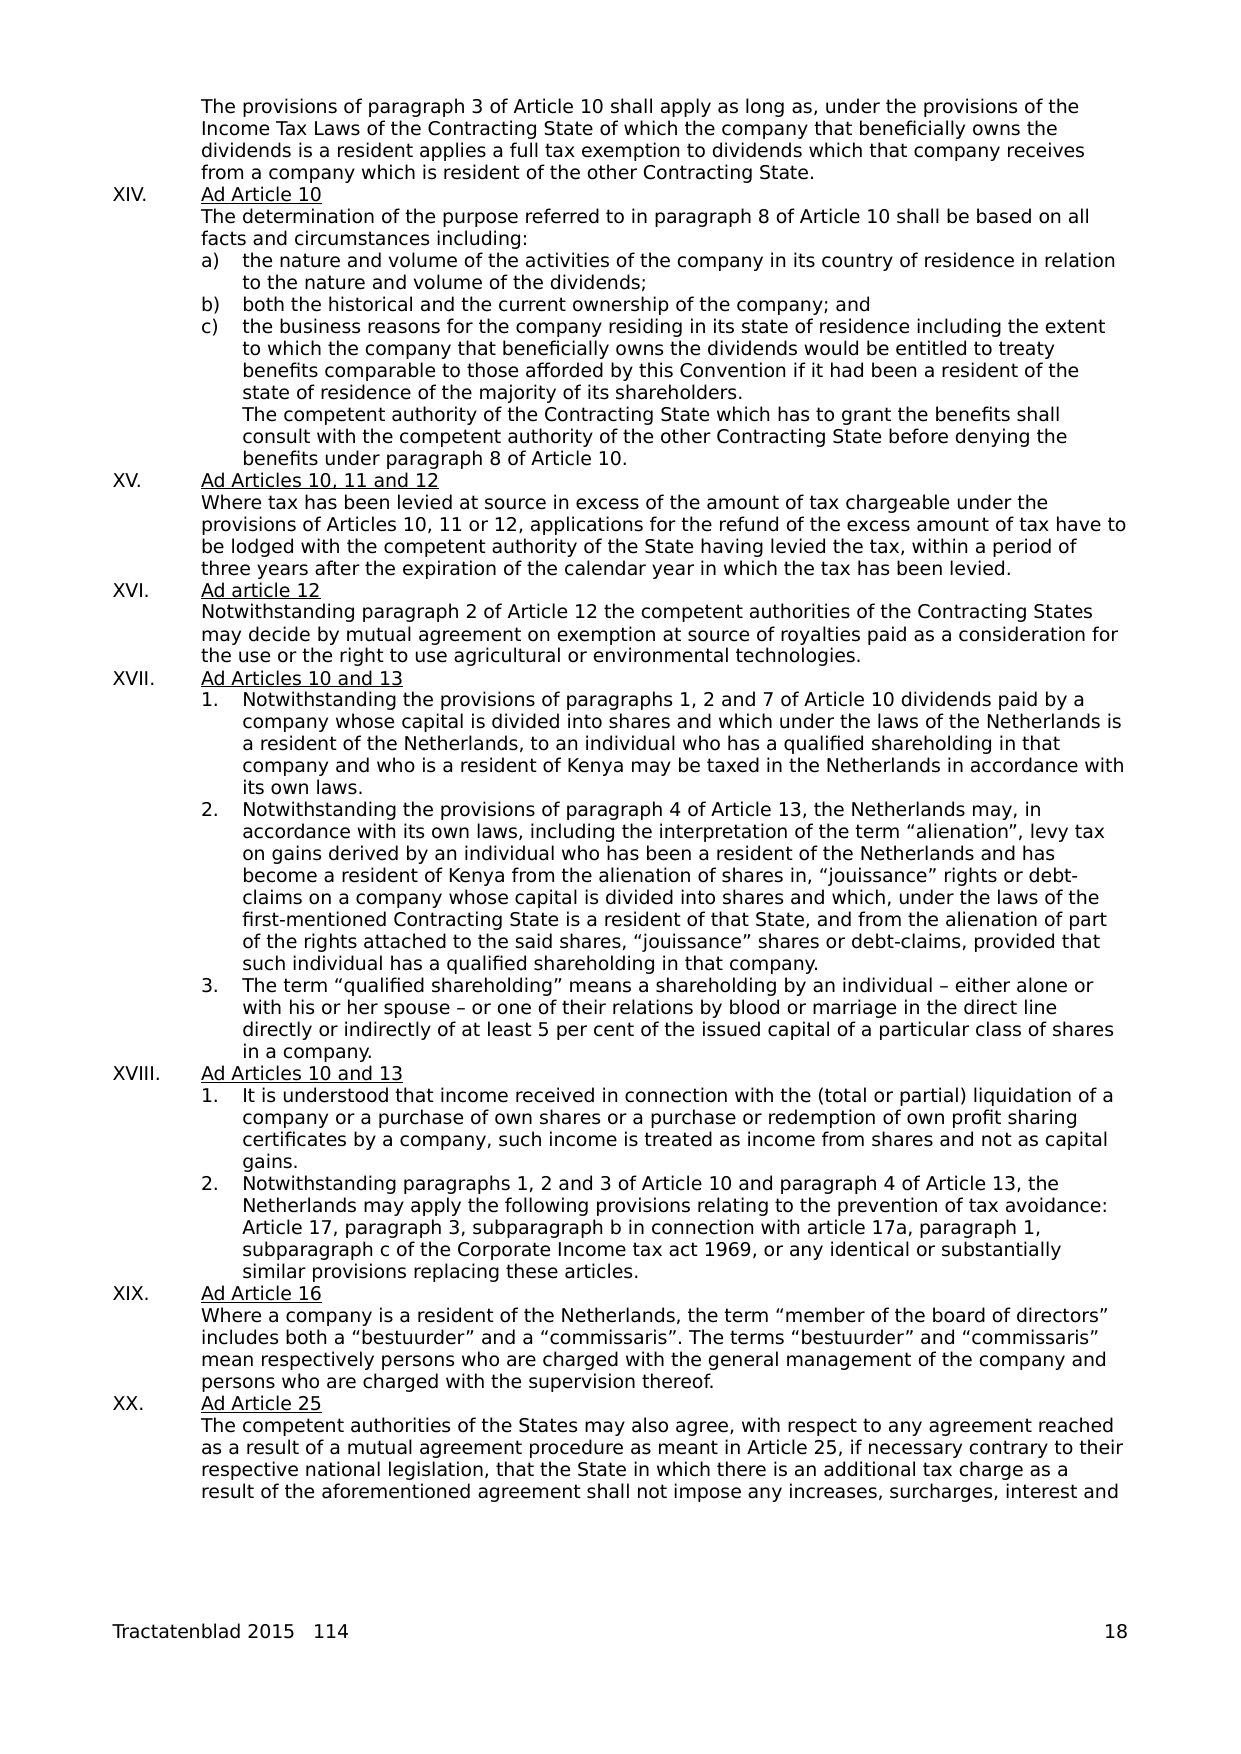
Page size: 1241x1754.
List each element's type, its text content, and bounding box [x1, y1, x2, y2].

text Notwithstanding paragraph 2 of Article 12 the competent authorities of the Contracting States may decide by mutual agreement on exemption at source of royalties paid as a consideration for the use or the right to use agricultural or environmental technologies. [201, 601, 1128, 667]
text XVII. Ad Articles 10 and 13 [112, 667, 1128, 689]
text b) both the historical and the current ownership of the company; and [201, 294, 1128, 316]
text XX. Ad Article 25 [112, 1393, 1128, 1415]
text Article 17, paragraph 3, subparagraph b in connection with article 17a, paragraph 1, subparagraph c of the Corporate Income tax act 1969, or any identical or substantially similar provisions replacing these articles. [242, 1217, 1128, 1283]
text XV. Ad Articles 10, 11 and 12 [112, 469, 1128, 492]
text The provisions of paragraph 3 of Article 10 shall apply as long as, under the provisions of the Income Tax Laws of the Contracting State of which the company that beneficially owns the dividends is a resident applies a full tax exemption to dividends which that company receives from a company which is resident of the other Contracting State. [201, 96, 1128, 184]
text a) the nature and volume of the activities of the company in its country of residence in relation to the nature and volume of the dividends; [201, 250, 1128, 294]
text 1. Notwithstanding the provisions of paragraphs 1, 2 and 7 of Article 10 dividends paid by a company whose capital is divided into shares and which under the laws of the Netherlands is a resident of the Netherlands, to an individual who has a qualified shareholding in that company and who is a resident of Kenya may be taxed in the Netherlands in accordance with its own laws. [201, 689, 1128, 799]
text Where tax has been levied at source in excess of the amount of tax chargeable under the provisions of Articles 10, 11 or 12, applications for the refund of the excess amount of tax have to be lodged with the competent authority of the State having levied the tax, within a period of three years after the expiration of the calendar year in which the tax has been levied. [201, 492, 1128, 579]
text XVIII. Ad Articles 10 and 13 [112, 1063, 1128, 1085]
text XIV. Ad Article 10 [112, 184, 1128, 206]
text Where a company is a resident of the Netherlands, the term “member of the board of directors” includes both a “bestuurder” and a “commissaris”. The terms “bestuurder” and “commissaris” mean respectively persons who are charged with the general management of the company and persons who are charged with the supervision thereof. [201, 1305, 1128, 1393]
text c) the business reasons for the company residing in its state of residence including the extent to which the company that beneficially owns the dividends would be entitled to treaty benefits comparable to those afforded by this Convention if it had been a resident of the state of residence of the majority of its shareholders. [201, 316, 1128, 404]
text 2. Notwithstanding the provisions of paragraph 4 of Article 13, the Netherlands may, in accordance with its own laws, including the interpretation of the term “alienation”, levy tax on gains derived by an individual who has been a resident of the Netherlands and has become a resident of Kenya from the alienation of shares in, “jouissance” rights or debt-claims on a company whose capital is divided into shares and which, under the laws of the first-mentioned Contracting State is a resident of that State, and from the alienation of part of the rights attached to the said shares, “jouissance” shares or debt-claims, provided that such individual has a qualified shareholding in that company. [201, 799, 1128, 975]
text 1. It is understood that income received in connection with the (total or partial) liquidation of a company or a purchase of own shares or a purchase or redemption of own profit sharing certificates by a company, such income is treated as income from shares and not as capital gains. [201, 1085, 1128, 1173]
text The competent authorities of the States may also agree, with respect to any agreement reached as a result of a mutual agreement procedure as meant in Article 25, if necessary contrary to their respective national legislation, that the State in which there is an additional tax charge as a result of the aforementioned agreement shall not impose any increases, surcharges, interest and [201, 1415, 1128, 1503]
text The competent authority of the Contracting State which has to grant the benefits shall consult with the competent authority of the other Contracting State before denying the benefits under paragraph 8 of Article 10. [242, 404, 1128, 469]
text 2. Notwithstanding paragraphs 1, 2 and 3 of Article 10 and paragraph 4 of Article 13, the Netherlands may apply the following provisions relating to the prevention of tax avoidance: [201, 1173, 1128, 1217]
text XIX. Ad Article 16 [112, 1283, 1128, 1305]
text The determination of the purpose referred to in paragraph 8 of Article 10 shall be based on all facts and circumstances including: [201, 206, 1128, 250]
text XVI. Ad article 12 [112, 579, 1128, 601]
text 3. The term “qualified shareholding” means a shareholding by an individual – either alone or with his or her spouse – or one of their relations by blood or marriage in the direct line directly or indirectly of at least 5 per cent of the issued capital of a particular class of shares in a company. [201, 975, 1128, 1063]
